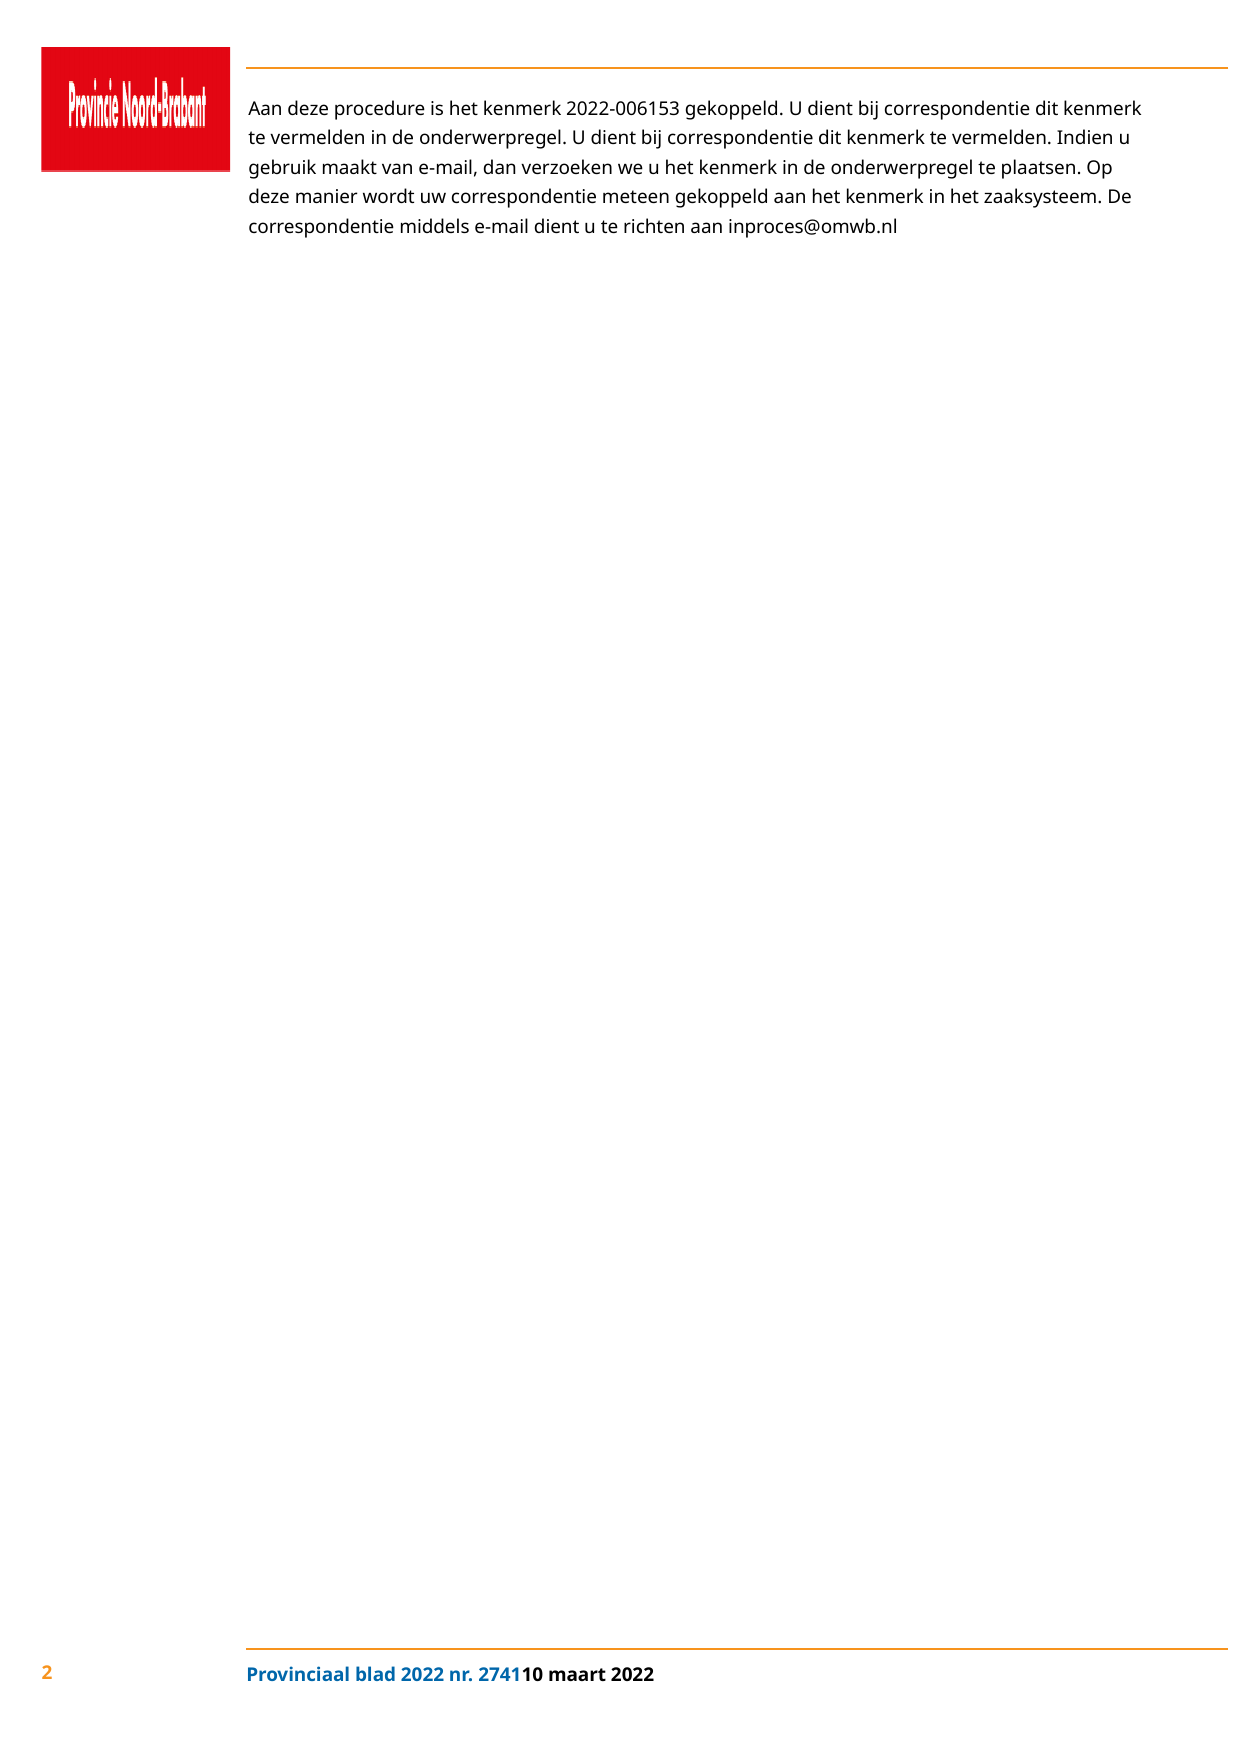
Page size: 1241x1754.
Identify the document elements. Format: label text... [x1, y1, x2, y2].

picture [41, 47, 231, 172]
text Aan deze procedure is het kenmerk 2022-006153 gekoppeld. U dient bij correspondentie dit kenmerk te vermelden in de onderwerpregel. U dient bij correspondentie dit kenmerk te vermelden. Indien u gebruik maakt van e-mail, dan verzoeken we u het kenmerk in de onderwerpregel te plaatsen. Op deze manier wordt uw correspondentie meteen gekoppeld aan het kenmerk in het zaaksysteem. De correspondentie middels e-mail dient u te richten aan inproces@omwb.nl [248, 95, 1152, 239]
